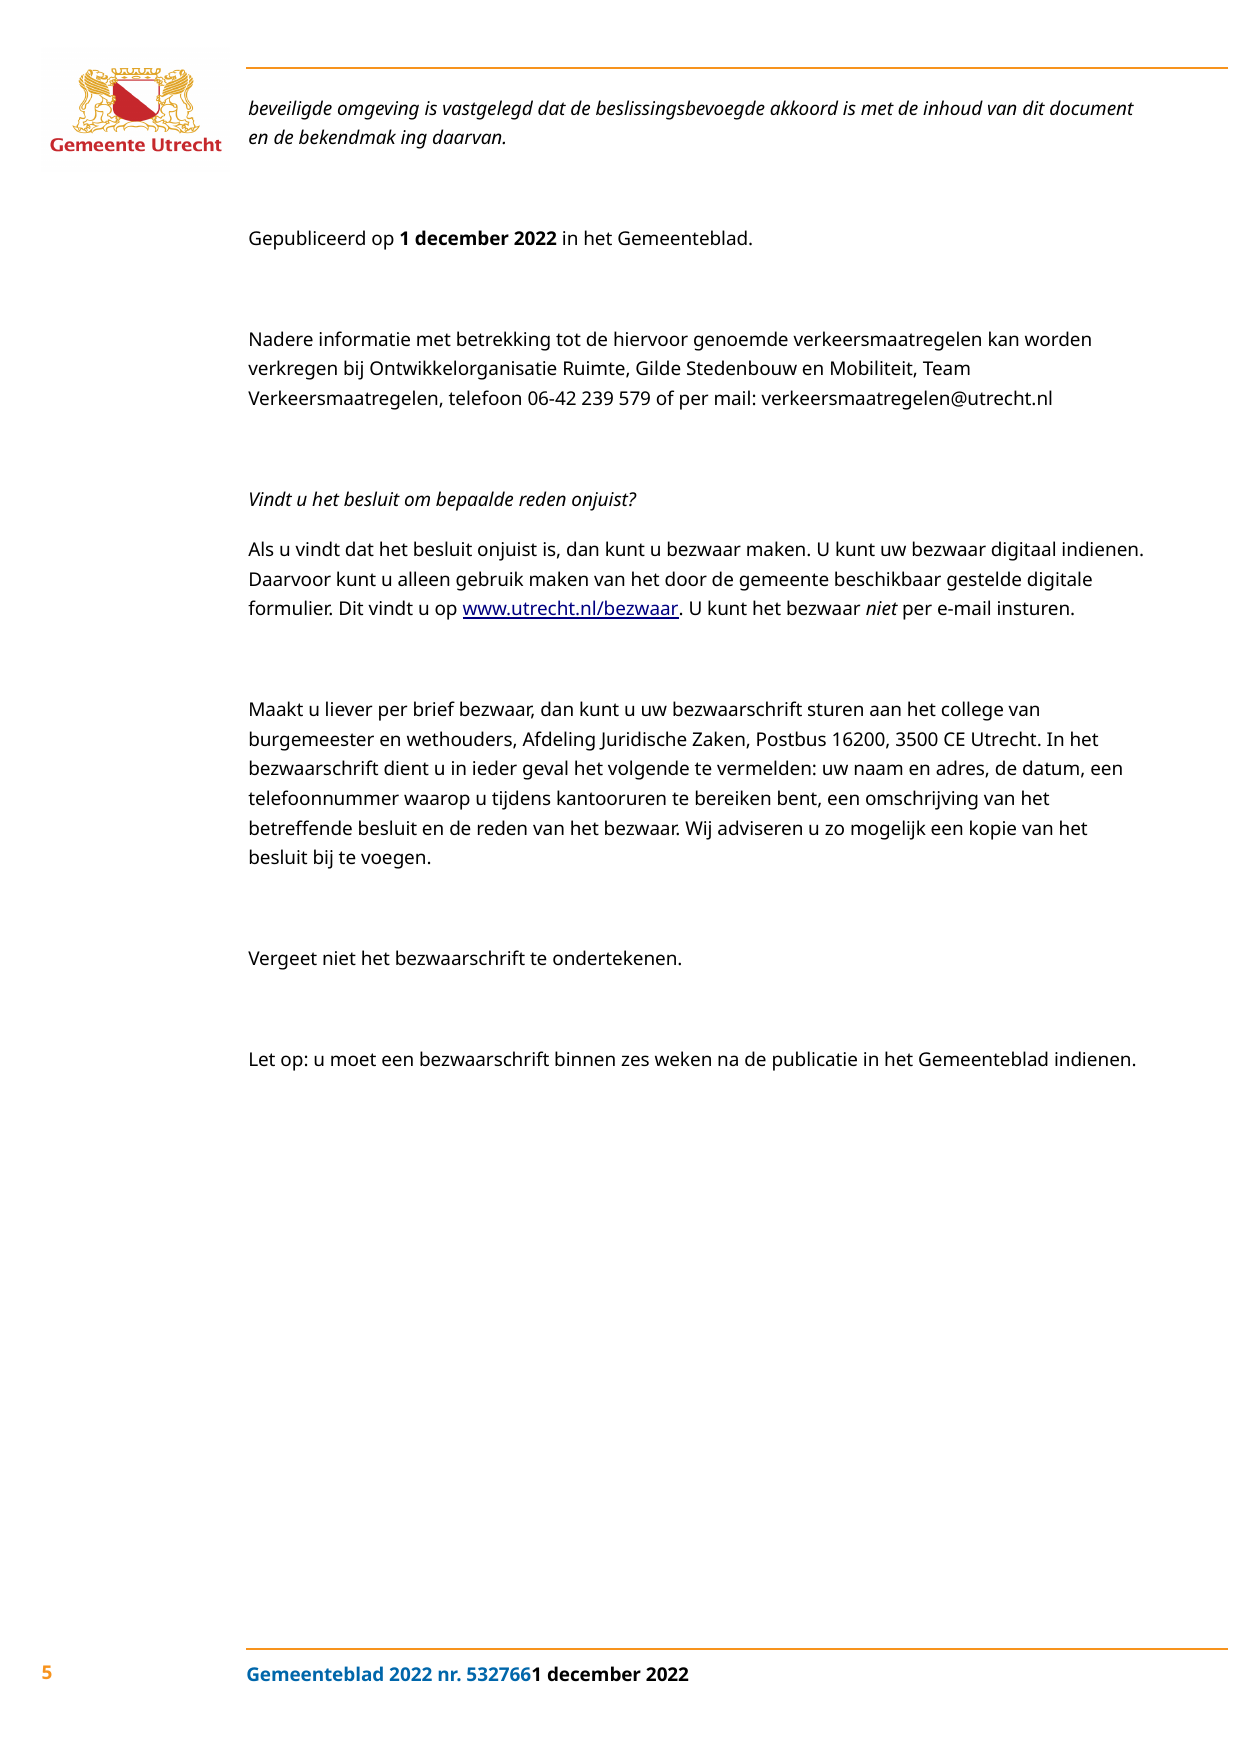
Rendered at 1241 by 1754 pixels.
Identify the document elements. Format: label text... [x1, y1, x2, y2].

text Let op: u moet een bezwaarschrift binnen zes weken na de publicatie in het Gemeenteblad indienen. [248, 1046, 1152, 1072]
text Nadere informatie met betrekking tot de hiervoor genoemde verkeersmaatregelen kan worden verkregen bij Ontwikkelorganisatie Ruimte, Gilde Stedenbouw en Mobiliteit, Team Verkeersmaatregelen, telefoon 06-42 239 579 of per mail: verkeersmaatregelen@utrecht.nl [248, 326, 1152, 411]
text Maakt u liever per brief bezwaar, dan kunt u uw bezwaarschrift sturen aan het college van burgemeester en wethouders, Afdeling Juridische Zaken, Postbus 16200, 3500 CE Utrecht. In het bezwaarschrift dient u in ieder geval het volgende te vermelden: uw naam en adres, de datum, een telefoonnummer waarop u tijdens kantooruren te bereiken bent, een omschrijving van het betreffende besluit en de reden van het bezwaar. Wij adviseren u zo mogelijk een kopie van het besluit bij te voegen. [248, 696, 1152, 870]
text Gepubliceerd op 1 december 2022 in het Gemeenteblad. [248, 225, 1152, 251]
text Als u vindt dat het besluit onjuist is, dan kunt u bezwaar maken. U kunt uw bezwaar digitaal indienen. Daarvoor kunt u alleen gebruik maken van het door de gemeente beschikbaar gestelde digitale formulier. Dit vindt u op www.utrecht.nl/bezwaar. U kunt het bezwaar niet per e-mail insturen. [248, 536, 1152, 621]
text Vindt u het besluit om bepaalde reden onjuist? [248, 486, 1152, 512]
text beveiligde omgeving is vastgelegd dat de beslissingsbevoegde akkoord is met de inhoud van dit document en de bekendmak ing daarvan. [248, 95, 1152, 150]
picture [41, 47, 231, 172]
text Vergeet niet het bezwaarschrift te ondertekenen. [248, 945, 1152, 971]
